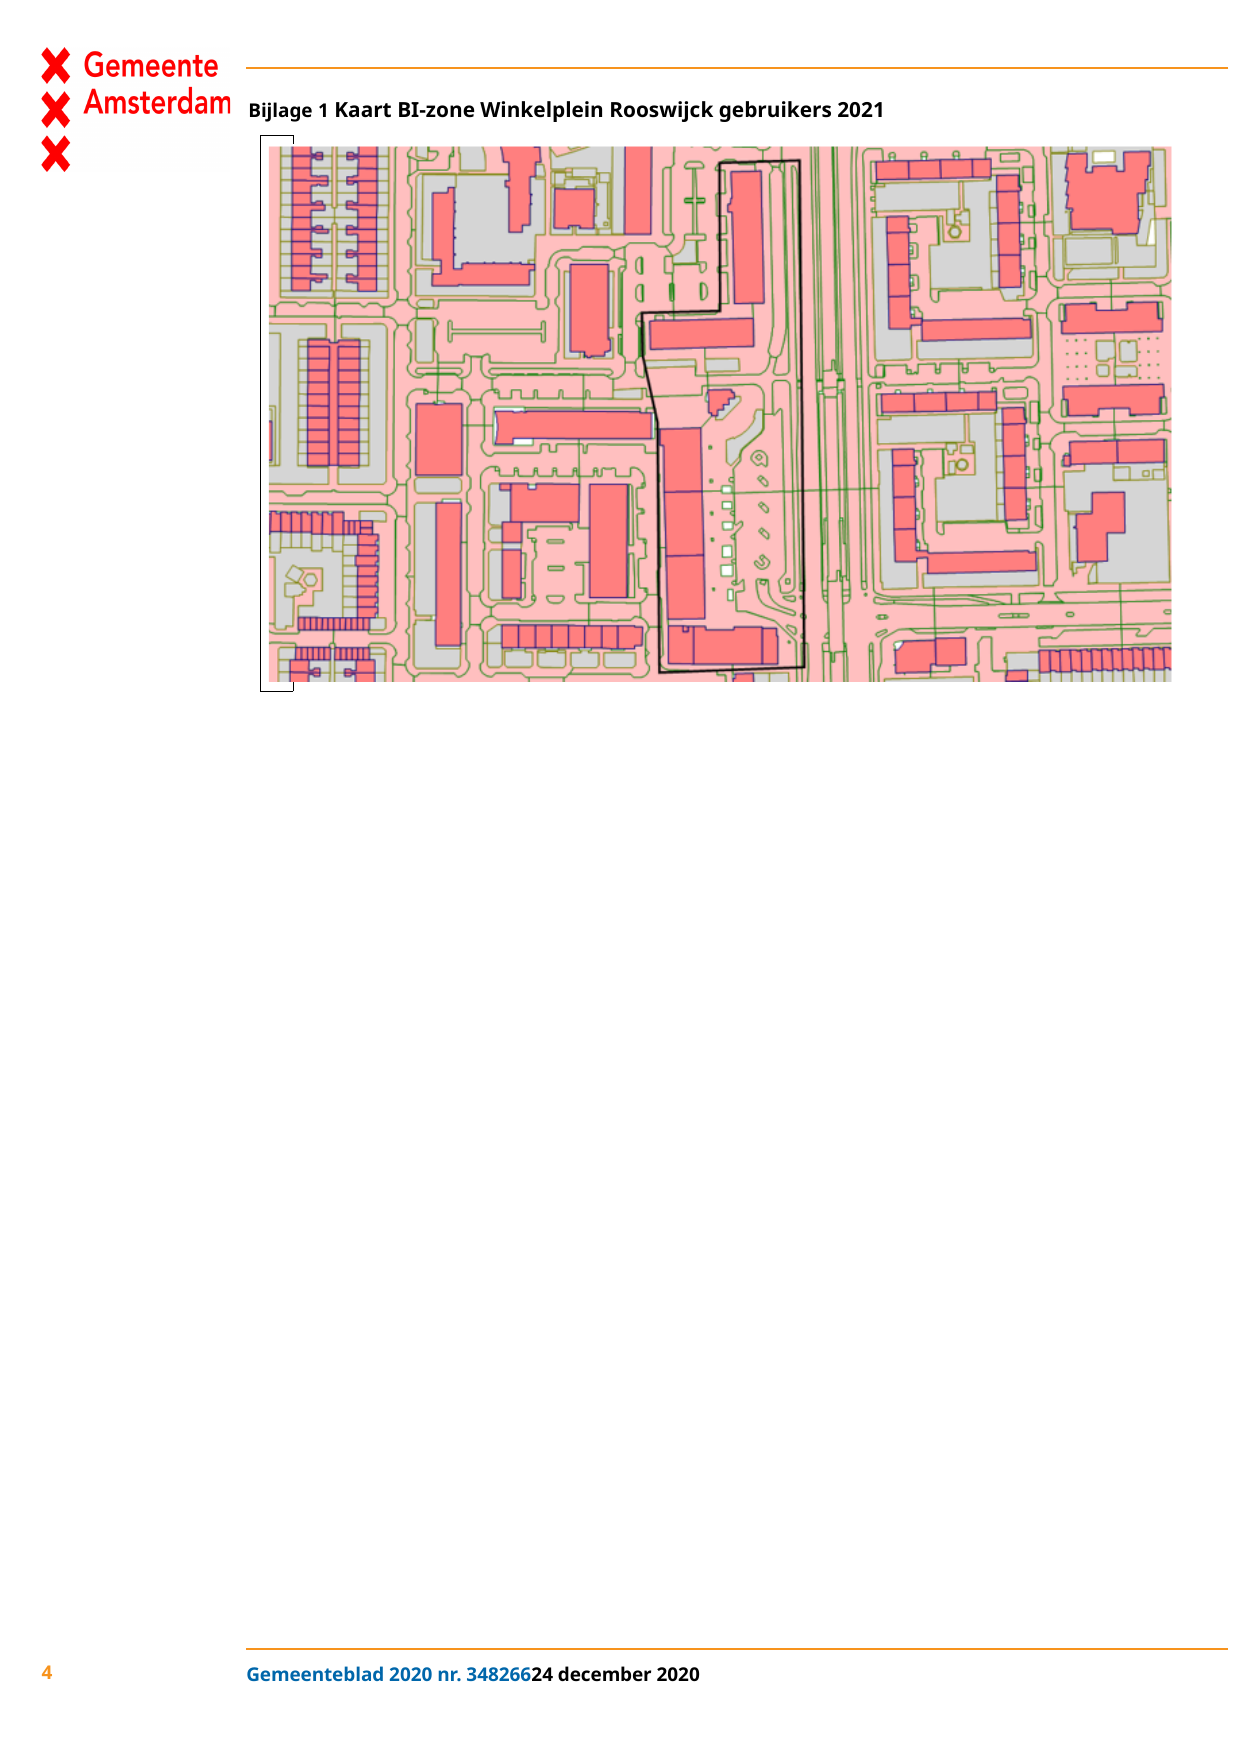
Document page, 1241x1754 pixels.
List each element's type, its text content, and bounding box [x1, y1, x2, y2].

text Bijlage 1 Kaart BI-zone Winkelplein Rooswijck gebruikers 2021 [248, 95, 1152, 123]
picture [268, 144, 1173, 682]
picture [41, 47, 231, 172]
